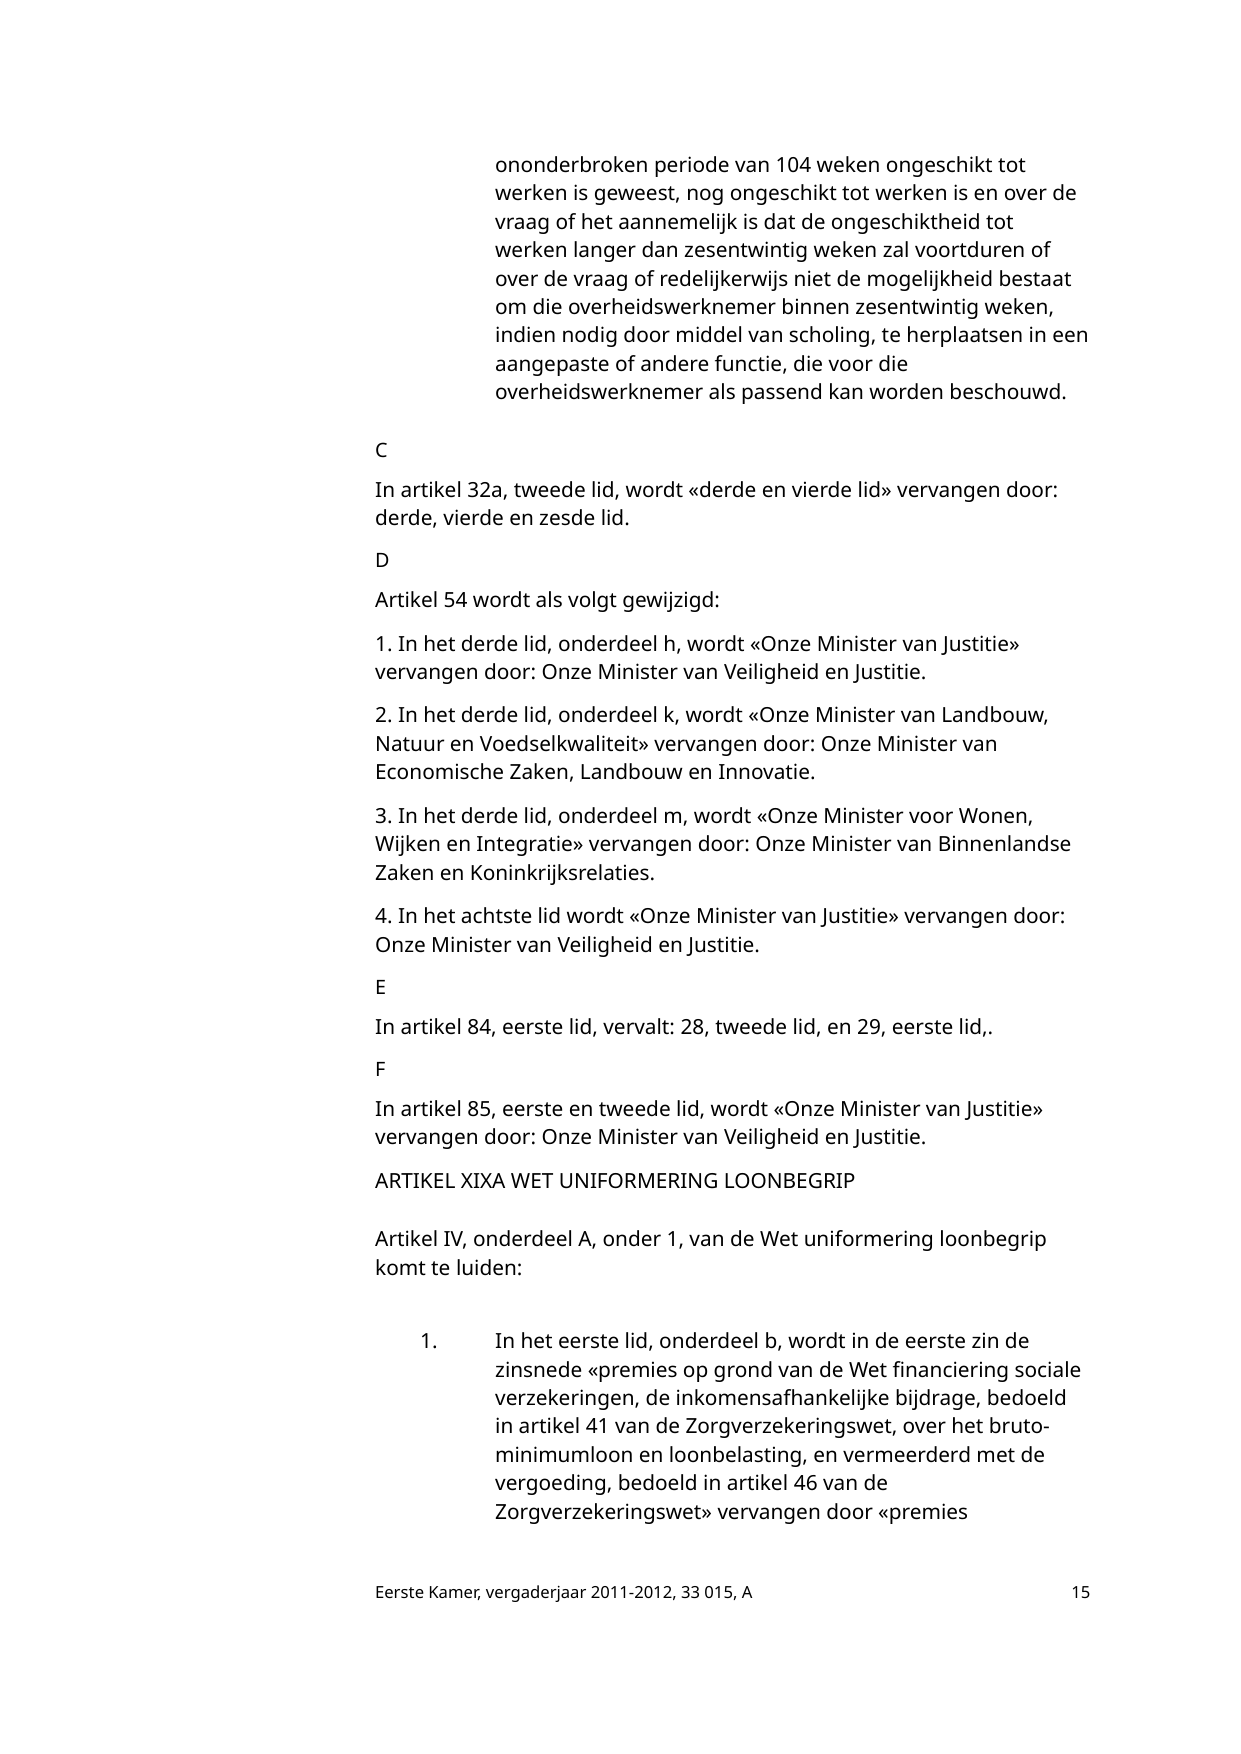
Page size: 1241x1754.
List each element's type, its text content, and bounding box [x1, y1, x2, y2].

text 3. In het derde lid, onderdeel m, wordt «Onze Minister voor Wonen, Wijken en Integratie» vervangen door: Onze Minister van Binnenlandse Zaken en Koninkrijksrelaties. [375, 801, 1090, 886]
text C [375, 436, 1090, 463]
text 2. In het derde lid, onderdeel k, wordt «Onze Minister van Landbouw, Natuur en Voedselkwaliteit» vervangen door: Onze Minister van Economische Zaken, Landbouw en Innovatie. [375, 701, 1090, 786]
text In artikel 32a, tweede lid, wordt «derde en vierde lid» vervangen door: derde, vierde en zesde lid. [375, 475, 1090, 532]
text In artikel 85, eerste en tweede lid, wordt «Onze Minister van Justitie» vervangen door: Onze Minister van Veiligheid en Justitie. [375, 1094, 1090, 1151]
text 4. In het achtste lid wordt «Onze Minister van Justitie» vervangen door: Onze Minister van Veiligheid en Justitie. [375, 901, 1090, 958]
text E [375, 973, 1090, 1000]
text D [375, 547, 1090, 573]
subtitle ARTIKEL XIXA WET UNIFORMERING LOONBEGRIP [375, 1166, 1090, 1194]
text 1. In het derde lid, onderdeel h, wordt «Onze Minister van Justitie» vervangen door: Onze Minister van Veiligheid en Justitie. [375, 629, 1090, 686]
text In artikel 84, eerste lid, vervalt: 28, tweede lid, en 29, eerste lid,. [375, 1012, 1090, 1040]
text F [375, 1055, 1090, 1082]
list In het eerste lid, onderdeel b, wordt in de eerste zin de zinsnede «premies op grond van de Wet financiering sociale verzekeringen, de inkomensafhankelijke bijdrage, bedoeld in artikel 41 van de Zorgverzekeringswet, over het bruto-minimumloon en loonbelasting, en vermeerderd met de vergoeding, bedoeld in artikel 46 van de Zorgverzekeringswet» vervangen door «premies [420, 1326, 1090, 1525]
text Artikel IV, onderdeel A, onder 1, van de Wet uniformering loonbegrip komt te luiden: [375, 1224, 1090, 1281]
text Artikel 54 wordt als volgt gewijzigd: [375, 585, 1090, 614]
list ononderbroken periode van 104 weken ongeschikt tot werken is geweest, nog ongeschikt tot werken is en over de vraag of het aannemelijk is dat de ongeschiktheid tot werken langer dan zesentwintig weken zal voortduren of over de vraag of redelijkerwijs niet de mogelijkheid bestaat om die overheidswerknemer binnen zesentwintig weken, indien nodig door middel van scholing, te herplaatsen in een aangepaste of andere functie, die voor die overheidswerknemer als passend kan worden beschouwd. [420, 150, 1090, 406]
